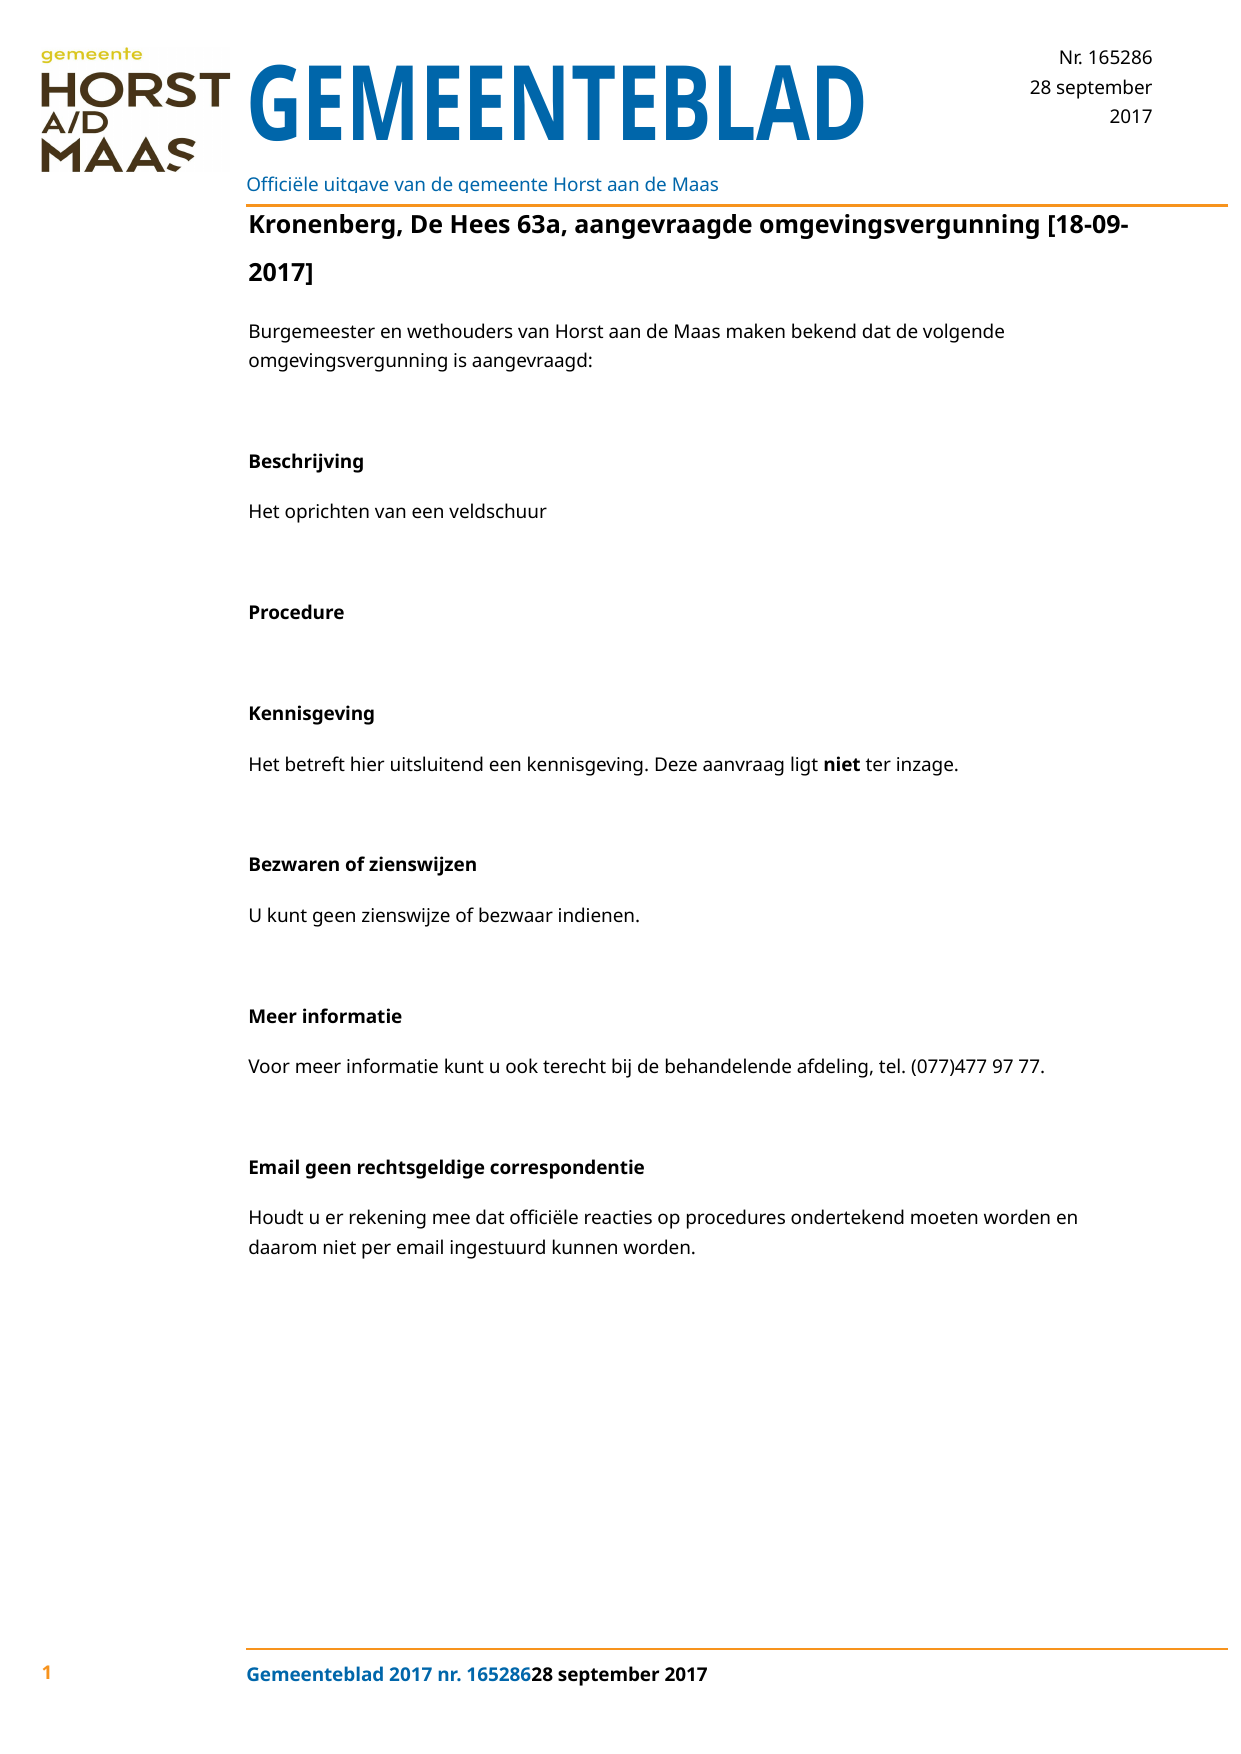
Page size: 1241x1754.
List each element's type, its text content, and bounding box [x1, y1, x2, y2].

text Houdt u er rekening mee dat officiële reacties op procedures ondertekend moeten worden en daarom niet per email ingestuurd kunnen worden. [248, 1204, 1152, 1260]
text Meer informatie [248, 1003, 1152, 1029]
text Burgemeester en wethouders van Horst aan de Maas maken bekend dat de volgende omgevingsvergunning is aangevraagd: [248, 318, 1152, 373]
text Bezwaren of zienswijzen [248, 852, 1152, 877]
text Kennisgeving [248, 700, 1152, 726]
text Email geen rechtsgeldige correspondentie [248, 1154, 1152, 1180]
text Beschrijving [248, 448, 1152, 474]
text Voor meer informatie kunt u ook terecht bij de behandelende afdeling, tel. (077)477 97 77. [248, 1053, 1152, 1079]
text Procedure [248, 599, 1152, 625]
text Kronenberg, De Hees 63a, aangevraagde omgevingsvergunning [18-09-2017] [248, 207, 1152, 288]
text U kunt geen zienswijze of bezwaar indienen. [248, 902, 1152, 928]
picture [41, 47, 231, 172]
text Het betreft hier uitsluitend een kennisgeving. Deze aanvraag ligt niet ter inzage. [248, 751, 1152, 777]
text Het oprichten van een veldschuur [248, 499, 1152, 524]
